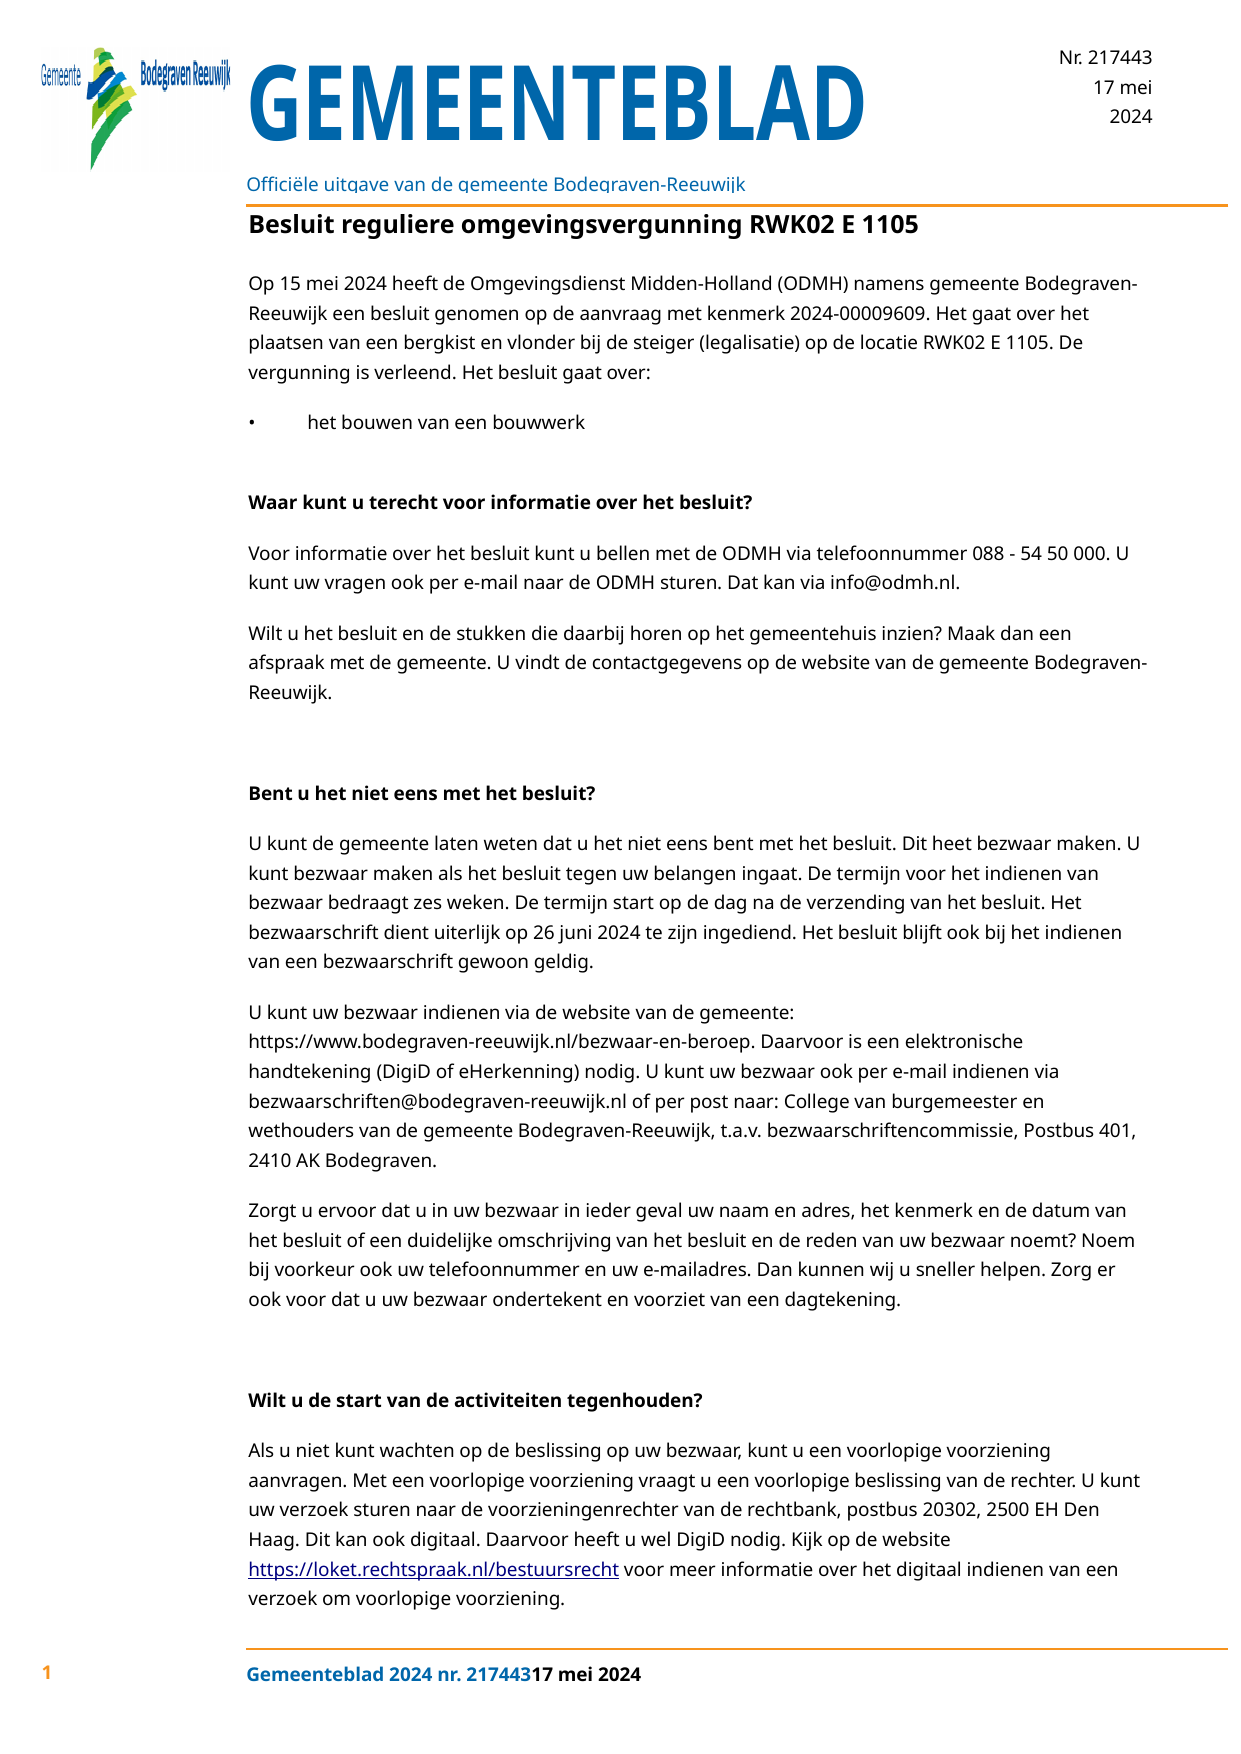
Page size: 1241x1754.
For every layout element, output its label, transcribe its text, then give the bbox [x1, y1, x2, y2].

text Zorgt u ervoor dat u in uw bezwaar in ieder geval uw naam en adres, het kenmerk en de datum van het besluit of een duidelijke omschrijving van het besluit en de reden van uw bezwaar noemt? Noem bij voorkeur ook uw telefoonnummer en uw e-mailadres. Dan kunnen wij u sneller helpen. Zorg er ook voor dat u uw bezwaar ondertekent en voorziet van een dagtekening. [248, 1197, 1152, 1312]
picture [41, 47, 231, 172]
text U kunt de gemeente laten weten dat u het niet eens bent met het besluit. Dit heet bezwaar maken. U kunt bezwaar maken als het besluit tegen uw belangen ingaat. De termijn voor het indienen van bezwaar bedraagt zes weken. De termijn start op de dag na de verzending van het besluit. Het bezwaarschrift dient uiterlijk op 26 juni 2024 te zijn ingediend. Het besluit blijft ook bij het indienen van een bezwaarschrift gewoon geldig. [248, 830, 1152, 974]
text Waar kunt u terecht voor informatie over het besluit? [248, 489, 1152, 515]
text U kunt uw bezwaar indienen via de website van de gemeente: https://www.bodegraven-reeuwijk.nl/bezwaar-en-beroep. Daarvoor is een elektronische handtekening (DigiD of eHerkenning) nodig. U kunt uw bezwaar ook per e-mail indienen via bezwaarschriften@bodegraven-reeuwijk.nl of per post naar: College van burgemeester en wethouders van de gemeente Bodegraven-Reeuwijk, t.a.v. bezwaarschriftencommissie, Postbus 401, 2410 AK Bodegraven. [248, 999, 1152, 1173]
text Voor informatie over het besluit kunt u bellen met de ODMH via telefoonnummer 088 - 54 50 000. U kunt uw vragen ook per e-mail naar de ODMH sturen. Dat kan via info@odmh.nl. [248, 540, 1152, 595]
text Wilt u het besluit en de stukken die daarbij horen op het gemeentehuis inzien? Maak dan een afspraak met de gemeente. U vindt de contactgegevens op de website van de gemeente Bodegraven-Reeuwijk. [248, 620, 1152, 705]
text Wilt u de start van de activiteiten tegenhouden? [248, 1387, 1152, 1413]
list het bouwen van een bouwwerk [248, 409, 1152, 435]
text Als u niet kunt wachten op de beslissing op uw bezwaar, kunt u een voorlopige voorziening aanvragen. Met een voorlopige voorziening vraagt u een voorlopige beslissing van de rechter. U kunt uw verzoek sturen naar de voorzieningenrechter van de rechtbank, postbus 20302, 2500 EH Den Haag. Dit kan ook digitaal. Daarvoor heeft u wel DigiD nodig. Kijk op de website https://loket.rechtspraak.nl/bestuursrecht voor meer informatie over het digitaal indienen van een verzoek om voorlopige voorziening. [248, 1437, 1152, 1611]
text Bent u het niet eens met het besluit? [248, 780, 1152, 806]
text Op 15 mei 2024 heeft de Omgevingsdienst Midden-Holland (ODMH) namens gemeente Bodegraven-Reeuwijk een besluit genomen op de aanvraag met kenmerk 2024-00009609. Het gaat over het plaatsen van een bergkist en vlonder bij de steiger (legalisatie) op de locatie RWK02 E 1105. De vergunning is verleend. Het besluit gaat over: [248, 270, 1152, 385]
text Besluit reguliere omgevingsvergunning RWK02 E 1105 [248, 207, 1152, 241]
